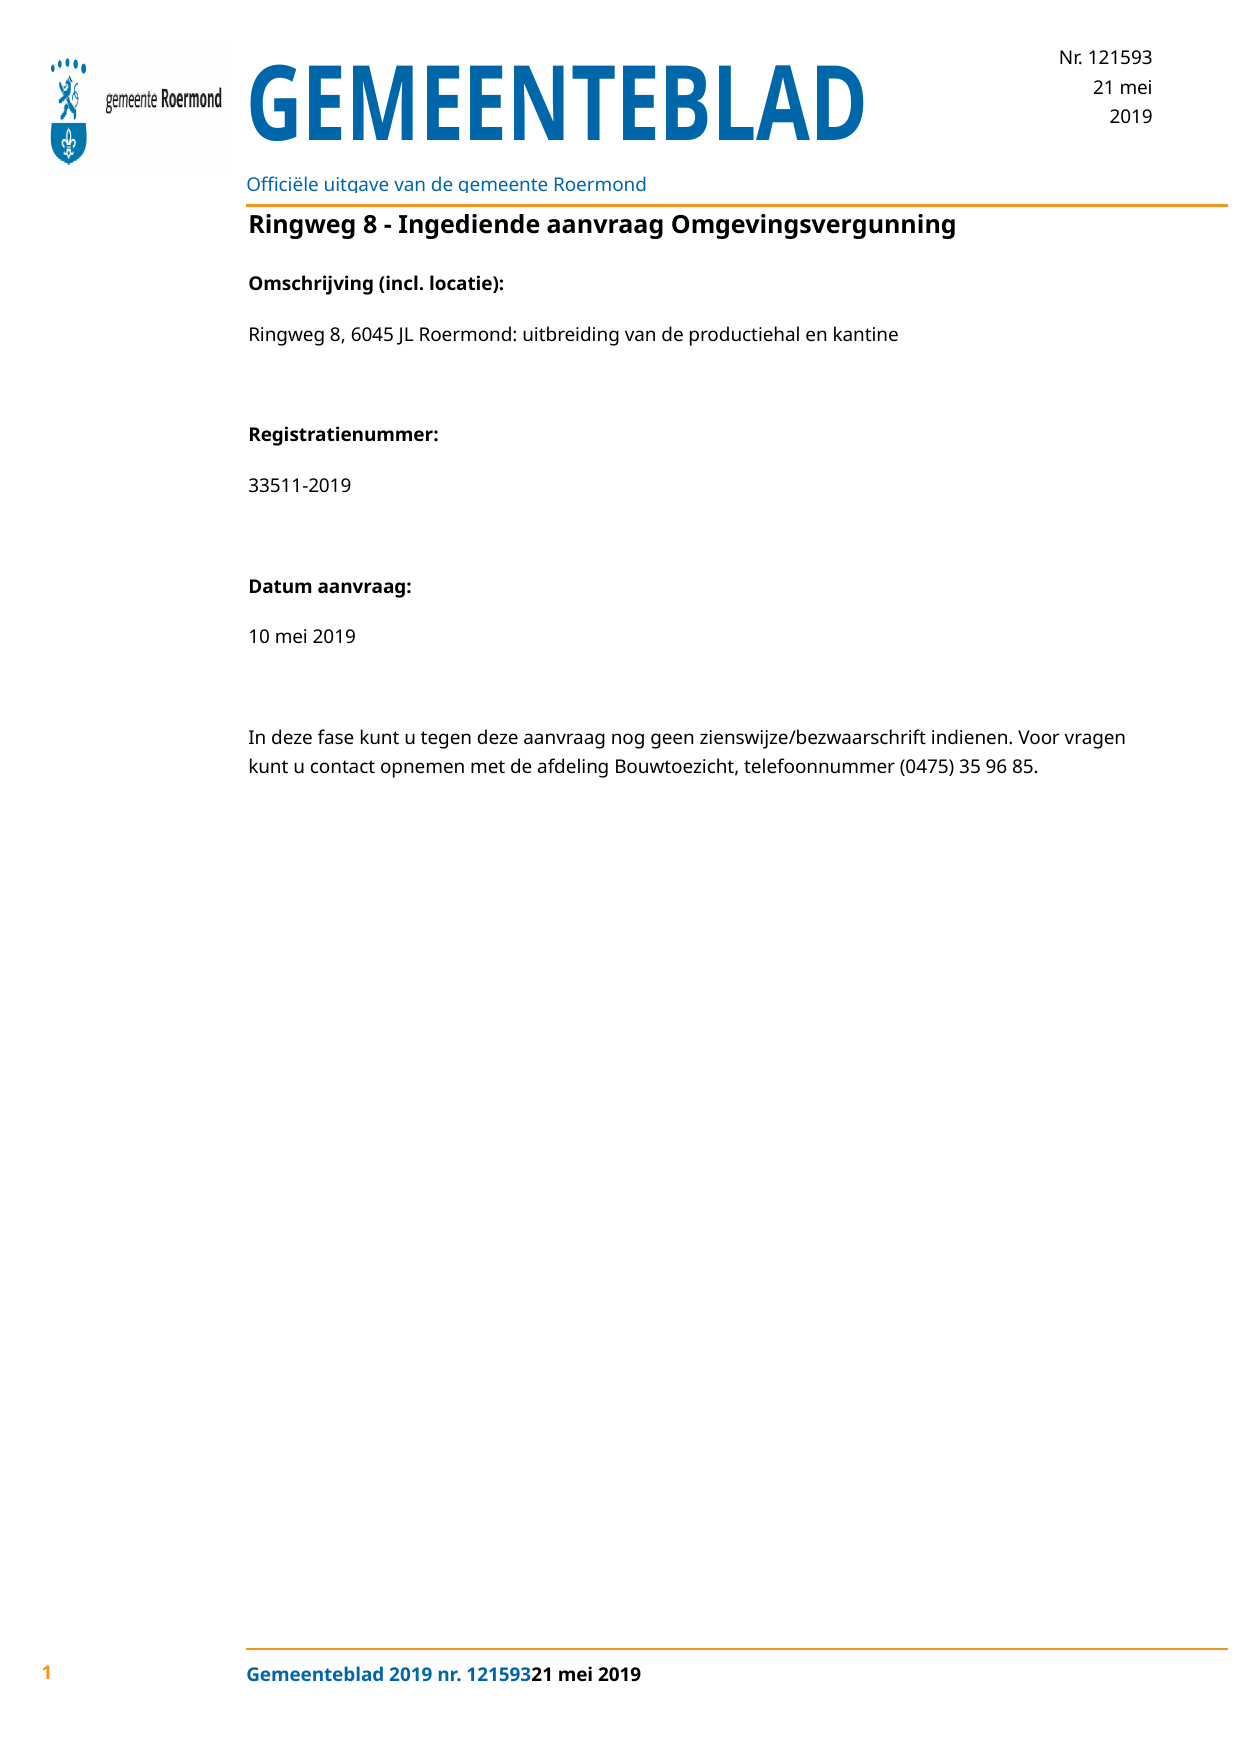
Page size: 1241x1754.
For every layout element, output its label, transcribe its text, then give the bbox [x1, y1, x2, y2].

text 33511-2019 [248, 472, 1152, 498]
text Datum aanvraag: [248, 573, 1152, 598]
picture [41, 47, 231, 172]
text In deze fase kunt u tegen deze aanvraag nog geen zienswijze/bezwaarschrift indienen. Voor vragen kunt u contact opnemen met de afdeling Bouwtoezicht, telefoonnummer (0475) 35 96 85. [248, 724, 1152, 779]
text Ringweg 8 - Ingediende aanvraag Omgevingsvergunning [248, 207, 1152, 241]
text Registratienummer: [248, 422, 1152, 447]
text Ringweg 8, 6045 JL Roermond: uitbreiding van de productiehal en kantine [248, 321, 1152, 346]
text 10 mei 2019 [248, 623, 1152, 649]
text Omschrijving (incl. locatie): [248, 270, 1152, 296]
